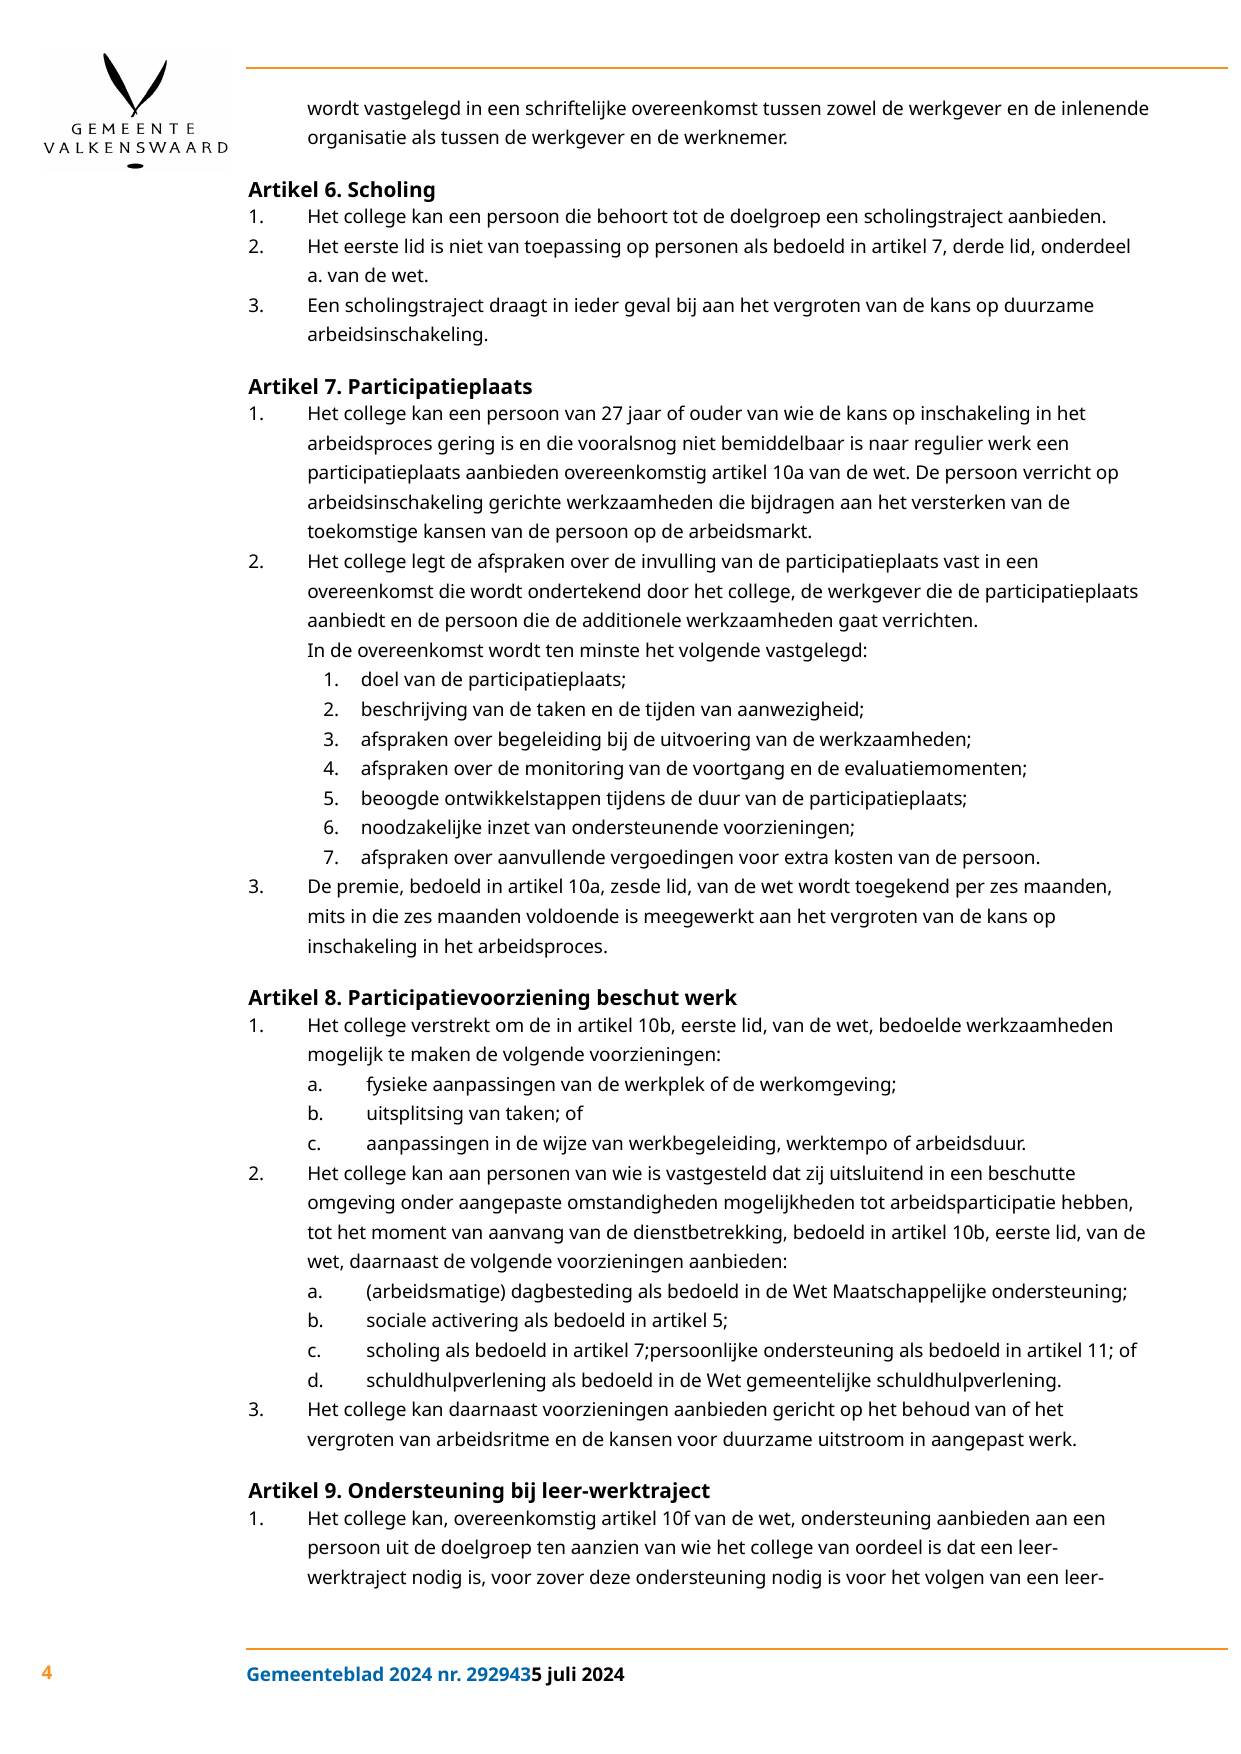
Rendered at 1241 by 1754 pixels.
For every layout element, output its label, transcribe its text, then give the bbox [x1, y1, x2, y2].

list aanpassingen in de wijze van werkbegeleiding, werktempo of arbeidsduur. [307, 1130, 1152, 1156]
list schuldhulpverlening als bedoeld in de Wet gemeentelijke schuldhulpverlening. [307, 1367, 1152, 1392]
list fysieke aanpassingen van de werkplek of de werkomgeving; [307, 1071, 1152, 1097]
text Artikel 7. Participatieplaats [248, 372, 1152, 400]
list Het college legt de afspraken over de invulling van de participatieplaats vast in een overeenkomst die wordt ondertekend door het college, de werkgever die de participatieplaats aanbiedt en de persoon die de additionele werkzaamheden gaat verrichten. [248, 548, 1152, 633]
text Artikel 9. Ondersteuning bij leer-werktraject [248, 1476, 1152, 1505]
list Het college kan aan personen van wie is vastgesteld dat zij uitsluitend in een beschutte omgeving onder aangepaste omstandigheden mogelijkheden tot arbeidsparticipatie hebben, tot het moment van aanvang van de dienstbetrekking, bedoeld in artikel 10b, eerste lid, van de wet, daarnaast de volgende voorzieningen aanbieden: [248, 1160, 1152, 1274]
list beschrijving van de taken en de tijden van aanwezigheid; [323, 696, 1152, 722]
list doel van de participatieplaats; [323, 667, 1152, 692]
list sociale activering als bedoeld in artikel 5; [307, 1308, 1152, 1333]
text Artikel 8. Participatievoorziening beschut werk [248, 983, 1152, 1012]
picture [41, 47, 231, 172]
list uitsplitsing van taken; of [307, 1101, 1152, 1126]
list Het college kan een persoon van 27 jaar of ouder van wie de kans op inschakeling in het arbeidsproces gering is en die vooralsnog niet bemiddelbaar is naar regulier werk een participatieplaats aanbieden overeenkomstig artikel 10a van de wet. De persoon verricht op arbeidsinschakeling gerichte werkzaamheden die bijdragen aan het versterken van de toekomstige kansen van de persoon op de arbeidsmarkt. [248, 400, 1152, 544]
list Het college kan een persoon die behoort tot de doelgroep een scholingstraject aanbieden. [248, 203, 1152, 229]
list afspraken over aanvullende vergoedingen voor extra kosten van de persoon. [323, 844, 1152, 870]
list Een scholingstraject draagt in ieder geval bij aan het vergroten van de kans op duurzame arbeidsinschakeling. [248, 292, 1152, 347]
list Het college kan daarnaast voorzieningen aanbieden gericht op het behoud van of het vergroten van arbeidsritme en de kansen voor duurzame uitstroom in aangepast werk. [248, 1396, 1152, 1452]
text Artikel 6. Scholing [248, 175, 1152, 203]
list wordt vastgelegd in een schriftelijke overeenkomst tussen zowel de werkgever en de inlenende organisatie als tussen de werkgever en de werknemer. [248, 95, 1152, 150]
list beoogde ontwikkelstappen tijdens de duur van de participatieplaats; [323, 785, 1152, 811]
list Het eerste lid is niet van toepassing op personen als bedoeld in artikel 7, derde lid, onderdeel a. van de wet. [248, 233, 1152, 288]
list De premie, bedoeld in artikel 10a, zesde lid, van de wet wordt toegekend per zes maanden, mits in die zes maanden voldoende is meegewerkt aan het vergroten van de kans op inschakeling in het arbeidsproces. [248, 874, 1152, 959]
list noodzakelijke inzet van ondersteunende voorzieningen; [323, 814, 1152, 840]
list Het college verstrekt om de in artikel 10b, eerste lid, van de wet, bedoelde werkzaamheden mogelijk te maken de volgende voorzieningen: [248, 1012, 1152, 1067]
list In de overeenkomst wordt ten minste het volgende vastgelegd: [248, 637, 1152, 663]
list (arbeidsmatige) dagbesteding als bedoeld in de Wet Maatschappelijke ondersteuning; [307, 1278, 1152, 1304]
list scholing als bedoeld in artikel 7;persoonlijke ondersteuning als bedoeld in artikel 11; of [307, 1337, 1152, 1363]
list Het college kan, overeenkomstig artikel 10f van de wet, ondersteuning aanbieden aan een persoon uit de doelgroep ten aanzien van wie het college van oordeel is dat een leer-werktraject nodig is, voor zover deze ondersteuning nodig is voor het volgen van een leer- [248, 1505, 1152, 1590]
list afspraken over begeleiding bij de uitvoering van de werkzaamheden; [323, 726, 1152, 752]
list afspraken over de monitoring van de voortgang en de evaluatiemomenten; [323, 755, 1152, 781]
